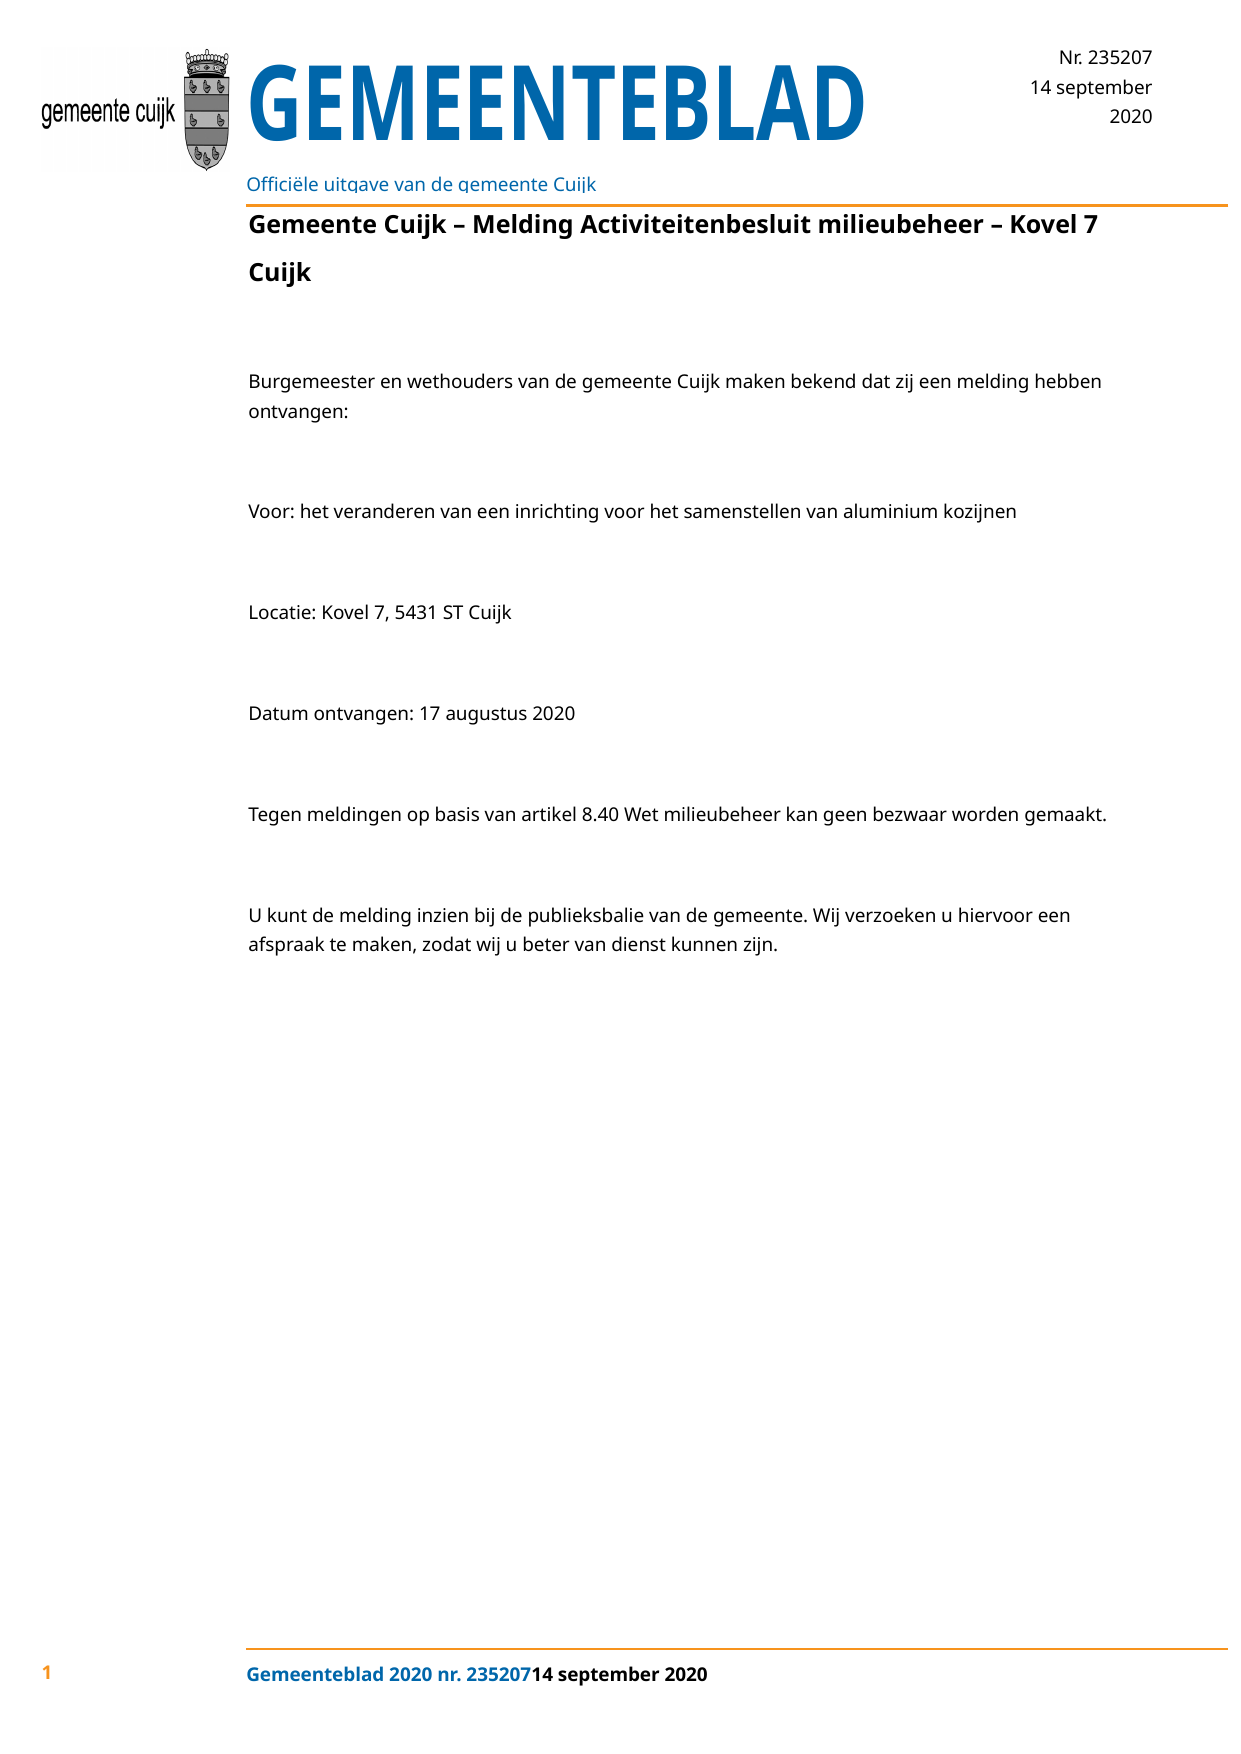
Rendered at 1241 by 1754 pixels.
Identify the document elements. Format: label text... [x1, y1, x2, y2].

text Voor: het veranderen van een inrichting voor het samenstellen van aluminium kozijnen [248, 499, 1152, 524]
text Datum ontvangen: 17 augustus 2020 [248, 700, 1152, 726]
text Locatie: Kovel 7, 5431 ST Cuijk [248, 599, 1152, 625]
text Tegen meldingen op basis van artikel 8.40 Wet milieubeheer kan geen bezwaar worden gemaakt. [248, 801, 1152, 827]
picture [41, 47, 231, 172]
text Burgemeester en wethouders van de gemeente Cuijk maken bekend dat zij een melding hebben ontvangen: [248, 368, 1152, 424]
text Gemeente Cuijk – Melding Activiteitenbesluit milieubeheer – Kovel 7 Cuijk [248, 207, 1152, 288]
text U kunt de melding inzien bij de publieksbalie van de gemeente. Wij verzoeken u hiervoor een afspraak te maken, zodat wij u beter van dienst kunnen zijn. [248, 902, 1152, 957]
